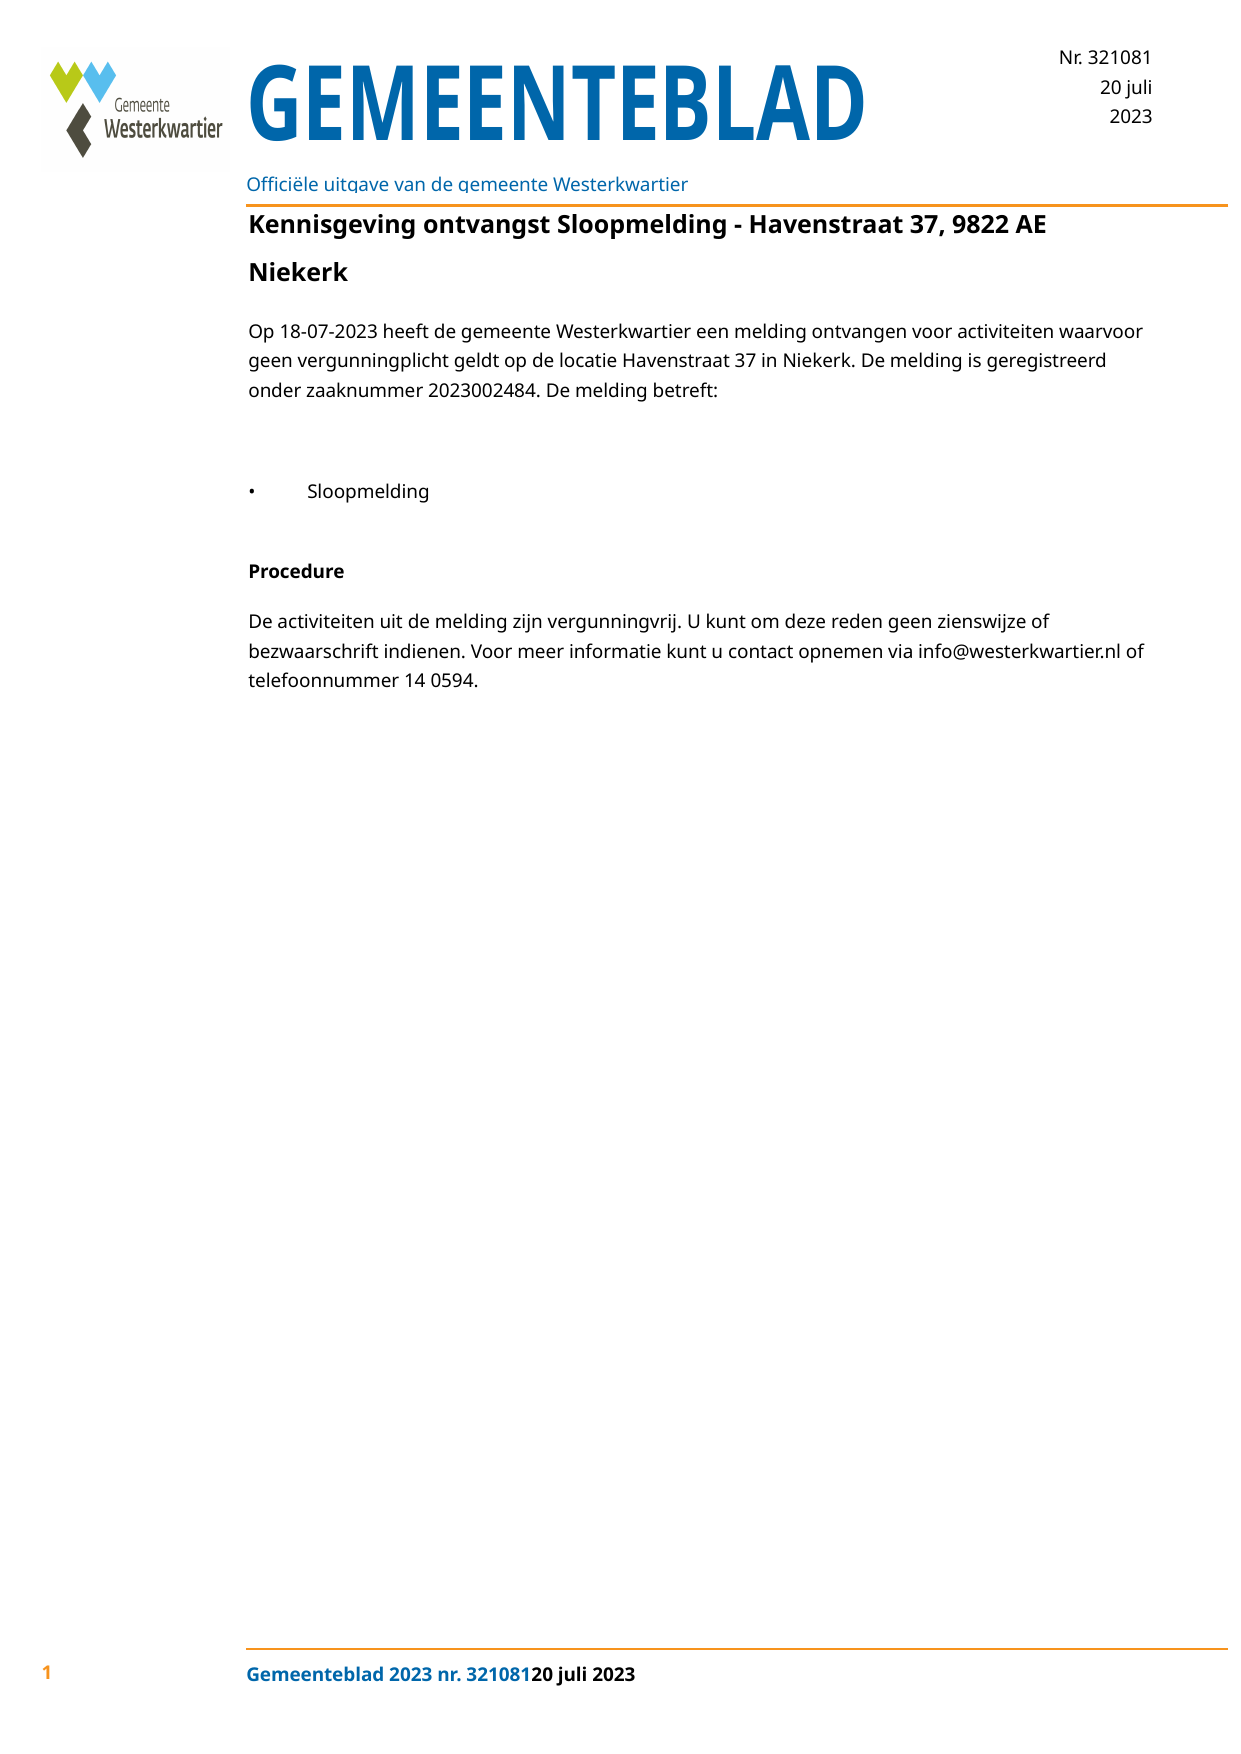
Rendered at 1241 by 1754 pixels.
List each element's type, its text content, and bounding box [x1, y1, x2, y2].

picture [41, 47, 231, 172]
text De activiteiten uit de melding zijn vergunningvrij. U kunt om deze reden geen zienswijze of bezwaarschrift indienen. Voor meer informatie kunt u contact opnemen via info@westerkwartier.nl of telefoonnummer 14 0594. [248, 608, 1152, 693]
text Kennisgeving ontvangst Sloopmelding - Havenstraat 37, 9822 AE Niekerk [248, 207, 1152, 288]
text Procedure [248, 558, 1152, 584]
text Op 18-07-2023 heeft de gemeente Westerkwartier een melding ontvangen voor activiteiten waarvoor geen vergunningplicht geldt op de locatie Havenstraat 37 in Niekerk. De melding is geregistreerd onder zaaknummer 2023002484. De melding betreft: [248, 318, 1152, 403]
list Sloopmelding [248, 478, 1152, 504]
